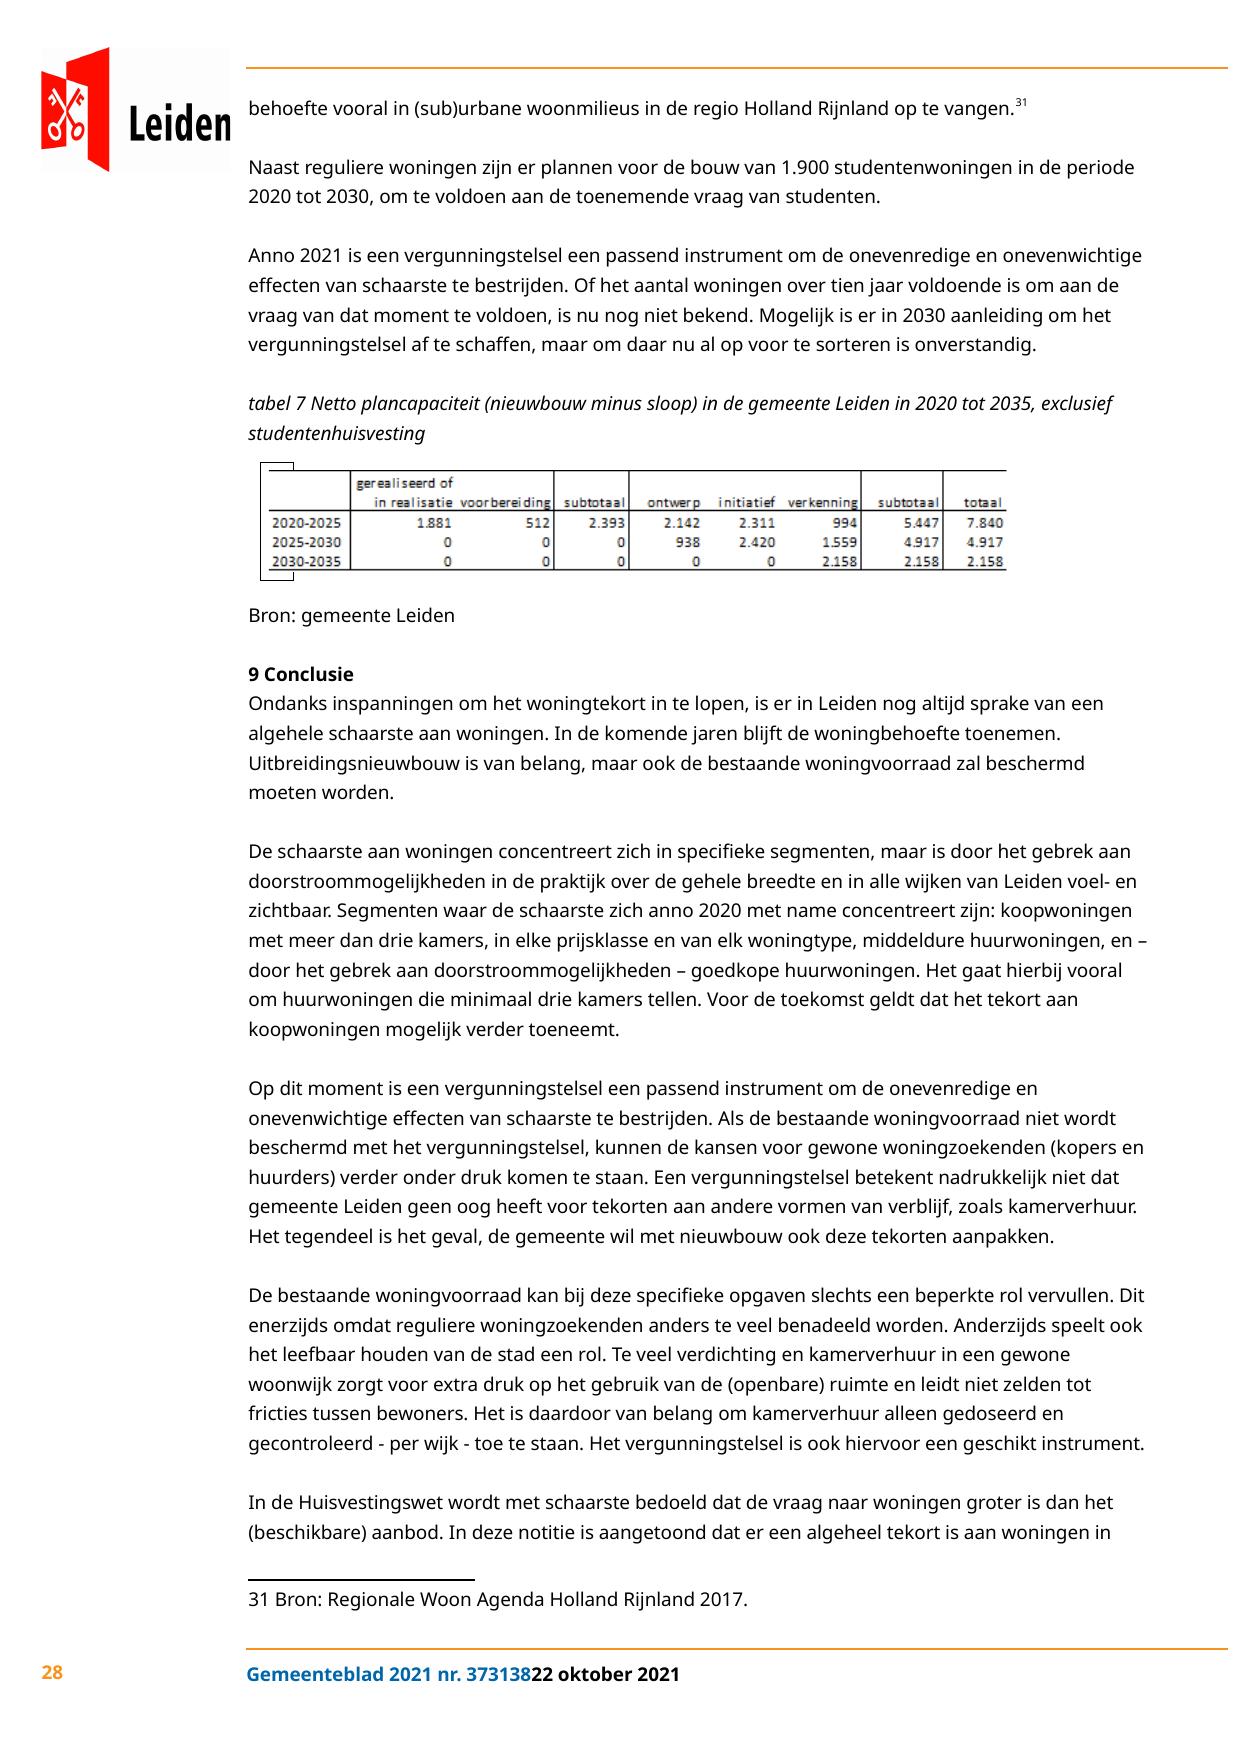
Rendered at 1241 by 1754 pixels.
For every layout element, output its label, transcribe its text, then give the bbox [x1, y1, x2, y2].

text De schaarste aan woningen concentreert zich in specifieke segmenten, maar is door het gebrek aan doorstroommogelijkheden in de praktijk over de gehele breedte en in alle wijken van Leiden voel- en zichtbaar. Segmenten waar de schaarste zich anno 2020 met name concentreert zijn: koopwoningen met meer dan drie kamers, in elke prijsklasse en van elk woningtype, middeldure huurwoningen, en – door het gebrek aan doorstroommogelijkheden – goedkope huurwoningen. Het gaat hierbij vooral om huurwoningen die minimaal drie kamers tellen. Voor de toekomst geldt dat het tekort aan koopwoningen mogelijk verder toeneemt. [248, 838, 1152, 1042]
text De bestaande woningvoorraad kan bij deze specifieke opgaven slechts een beperkte rol vervullen. Dit enerzijds omdat reguliere woningzoekenden anders te veel benadeeld worden. Anderzijds speelt ook het leefbaar houden van de stad een rol. Te veel verdichting en kamerverhuur in een gewone woonwijk zorgt voor extra druk op het gebruik van de (openbare) ruimte en leidt niet zelden tot fricties tussen bewoners. Het is daardoor van belang om kamerverhuur alleen gedoseerd en gecontroleerd - per wijk - toe te staan. Het vergunningstelsel is ook hiervoor een geschikt instrument. [248, 1282, 1152, 1456]
text Bron: gemeente Leiden [248, 602, 1152, 628]
picture [41, 47, 231, 172]
text behoefte vooral in (sub)urbane woonmilieus in de regio Holland Rijnland op te vangen. [248, 95, 1152, 121]
text In de Huisvestingswet wordt met schaarste bedoeld dat de vraag naar woningen groter is dan het (beschikbare) aanbod. In deze notitie is aangetoond dat er een algeheel tekort is aan woningen in [248, 1489, 1152, 1545]
text Naast reguliere woningen zijn er plannen voor de bouw van 1.900 studentenwoningen in de periode 2020 tot 2030, om te voldoen aan de toenemende vraag van studenten. [248, 154, 1152, 209]
text tabel 7 Netto plancapaciteit (nieuwbouw minus sloop) in de gemeente Leiden in 2020 tot 2035, exclusief studentenhuisvesting [248, 391, 1152, 446]
text 9 Conclusie [248, 661, 1152, 687]
text Bron: Regionale Woon Agenda Holland Rijnland 2017. [248, 1586, 1152, 1612]
text Ondanks inspanningen om het woningtekort in te lopen, is er in Leiden nog altijd sprake van een algehele schaarste aan woningen. In de komende jaren blijft de woningbehoefte toenemen. Uitbreidingsnieuwbouw is van belang, maar ook de bestaande woningvoorraad zal beschermd moeten worden. [248, 691, 1152, 805]
text Anno 2021 is een vergunningstelsel een passend instrument om de onevenredige en onevenwichtige effecten van schaarste te bestrijden. Of het aantal woningen over tien jaar voldoende is om aan de vraag van dat moment te voldoen, is nu nog niet bekend. Mogelijk is er in 2030 aanleiding om het vergunningstelsel af te schaffen, maar om daar nu al op voor te sorteren is onverstandig. [248, 243, 1152, 357]
text Op dit moment is een vergunningstelsel een passend instrument om de onevenredige en onevenwichtige effecten van schaarste te bestrijden. Als de bestaande woningvoorraad niet wordt beschermd met het vergunningstelsel, kunnen de kansen voor gewone woningzoekenden (kopers en huurders) verder onder druk komen te staan. Een vergunningstelsel betekent nadrukkelijk niet dat gemeente Leiden geen oog heeft voor tekorten aan andere vormen van verblijf, zoals kamerverhuur. Het tegendeel is het geval, de gemeente wil met nieuwbouw ook deze tekorten aanpakken. [248, 1075, 1152, 1249]
picture [268, 470, 1008, 572]
